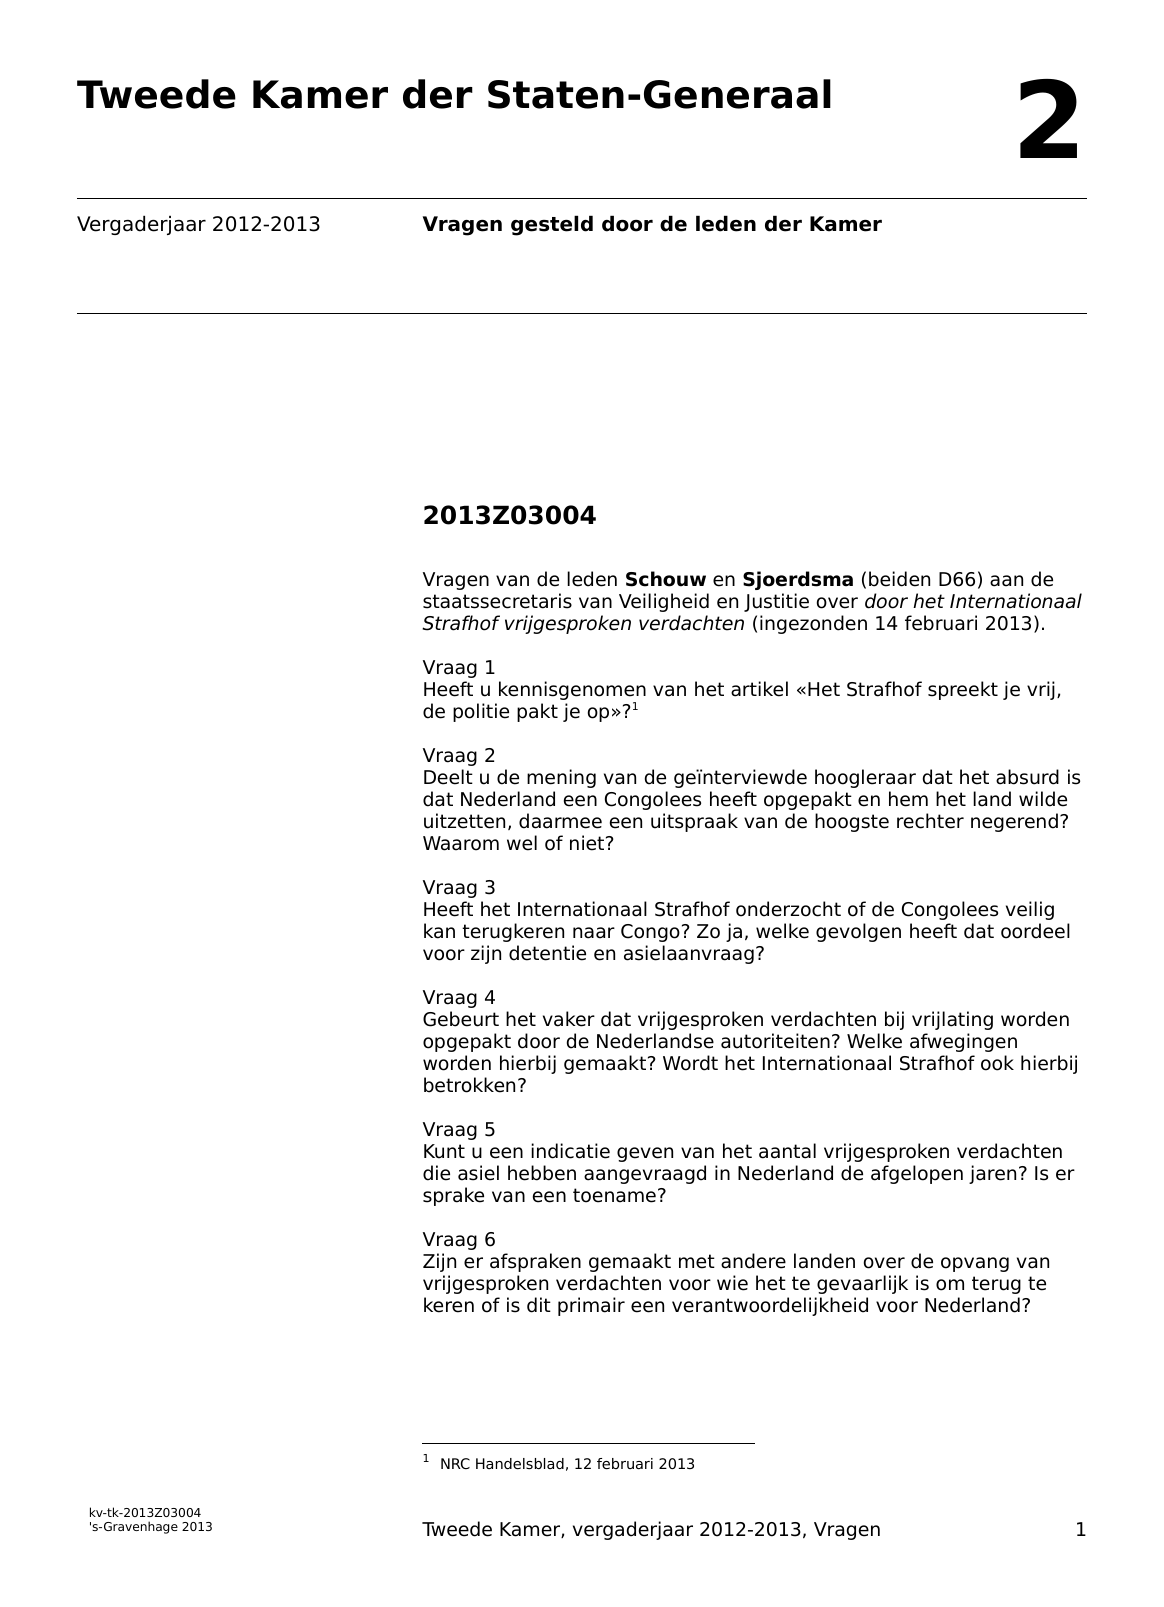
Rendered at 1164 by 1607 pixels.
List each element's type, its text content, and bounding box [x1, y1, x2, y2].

text kv-tk-2013Z03004 [88, 1506, 323, 1520]
text Vragen van de leden Schouw en Sjoerdsma (beiden D66) aan de staatssecretaris van Veiligheid en Justitie over door het Internationaal Strafhof vrijgesproken verdachten (ingezonden 14 februari 2013). [422, 569, 1087, 635]
text Vraag 4 [422, 987, 1087, 1009]
table_header Tweede Kamer der Staten-Generaal [77, 59, 886, 198]
table_cell Vragen gesteld door de leden der Kamer [422, 199, 1087, 313]
text NRC Handelsblad, 12 februari 2013 [422, 1452, 1087, 1474]
text 's-Gravenhage 2013 [88, 1520, 323, 1534]
text Vraag 6 [422, 1229, 1087, 1251]
table_header 2 [886, 59, 1087, 198]
text Zijn er afspraken gemaakt met andere landen over de opvang van vrijgesproken verdachten voor wie het te gevaarlijk is om terug te keren of is dit primair een verantwoordelijkheid voor Nederland? [422, 1251, 1087, 1317]
text Heeft u kennisgenomen van het artikel «Het Strafhof spreekt je vrij, de politie pakt je op»? [422, 679, 1087, 723]
text 2013Z03004 [422, 501, 1087, 531]
text Vraag 2 [422, 745, 1087, 767]
table_cell Vergaderjaar 2012-2013 [77, 199, 422, 313]
text Gebeurt het vaker dat vrijgesproken verdachten bij vrijlating worden opgepakt door de Nederlandse autoriteiten? Welke afwegingen worden hierbij gemaakt? Wordt het Internationaal Strafhof ook hierbij betrokken? [422, 1009, 1087, 1097]
text Vraag 5 [422, 1119, 1087, 1141]
text Deelt u de mening van de geïnterviewde hoogleraar dat het absurd is dat Nederland een Congolees heeft opgepakt en hem het land wilde uitzetten, daarmee een uitspraak van de hoogste rechter negerend? Waarom wel of niet? [422, 767, 1087, 855]
text Kunt u een indicatie geven van het aantal vrijgesproken verdachten die asiel hebben aangevraagd in Nederland de afgelopen jaren? Is er sprake van een toename? [422, 1141, 1087, 1207]
text Vraag 1 [422, 657, 1087, 679]
text Vraag 3 [422, 877, 1087, 899]
text Heeft het Internationaal Strafhof onderzocht of de Congolees veilig kan terugkeren naar Congo? Zo ja, welke gevolgen heeft dat oordeel voor zijn detentie en asielaanvraag? [422, 899, 1087, 965]
